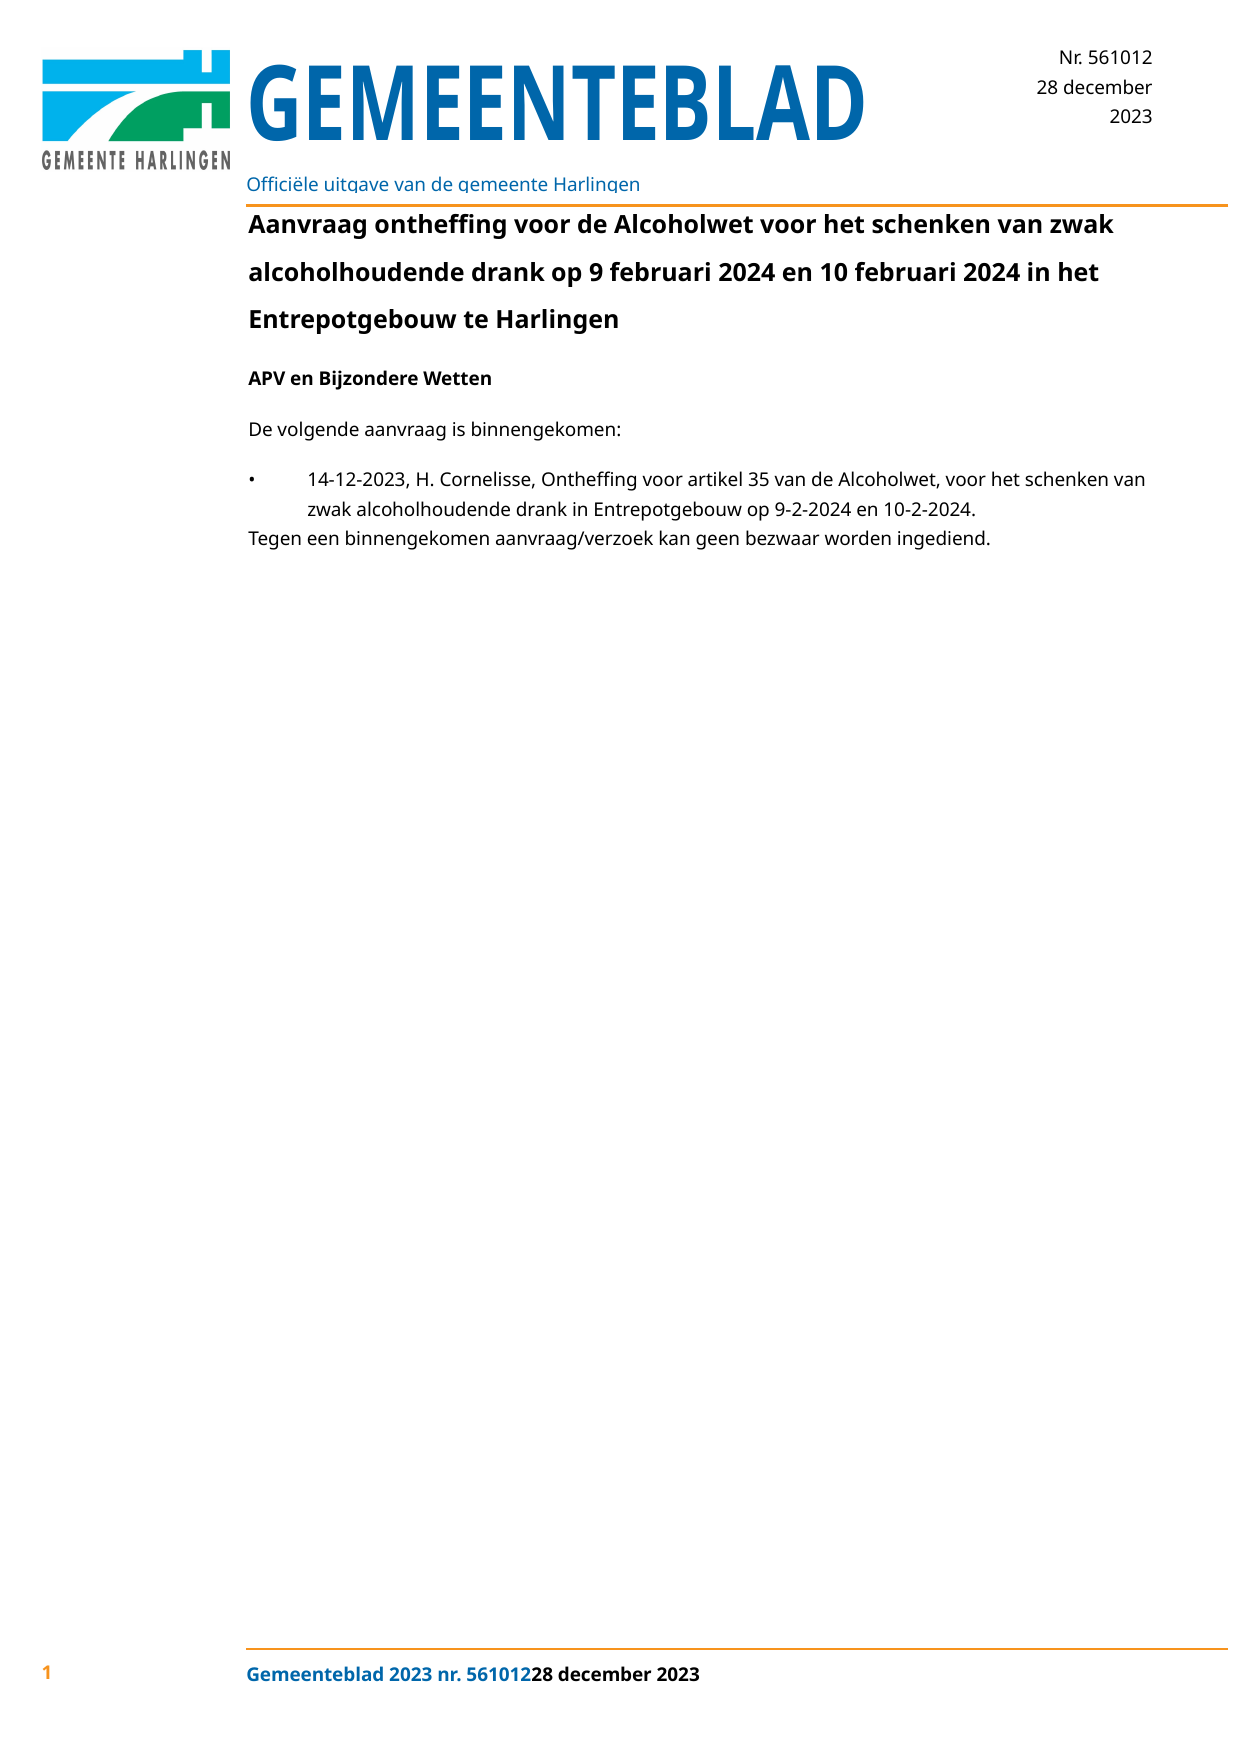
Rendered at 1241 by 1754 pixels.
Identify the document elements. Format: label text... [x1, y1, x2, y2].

list 14-12-2023, H. Cornelisse, Ontheffing voor artikel 35 van de Alcoholwet, voor het schenken van zwak alcoholhoudende drank in Entrepotgebouw op 9-2-2024 en 10-2-2024. [248, 466, 1152, 522]
text Aanvraag ontheffing voor de Alcoholwet voor het schenken van zwak alcoholhoudende drank op 9 februari 2024 en 10 februari 2024 in het Entrepotgebouw te Harlingen [248, 207, 1152, 336]
text De volgende aanvraag is binnengekomen: [248, 416, 1152, 442]
text APV en Bijzondere Wetten [248, 366, 1152, 391]
text Tegen een binnengekomen aanvraag/verzoek kan geen bezwaar worden ingediend. [248, 526, 1152, 551]
picture [41, 47, 231, 172]
